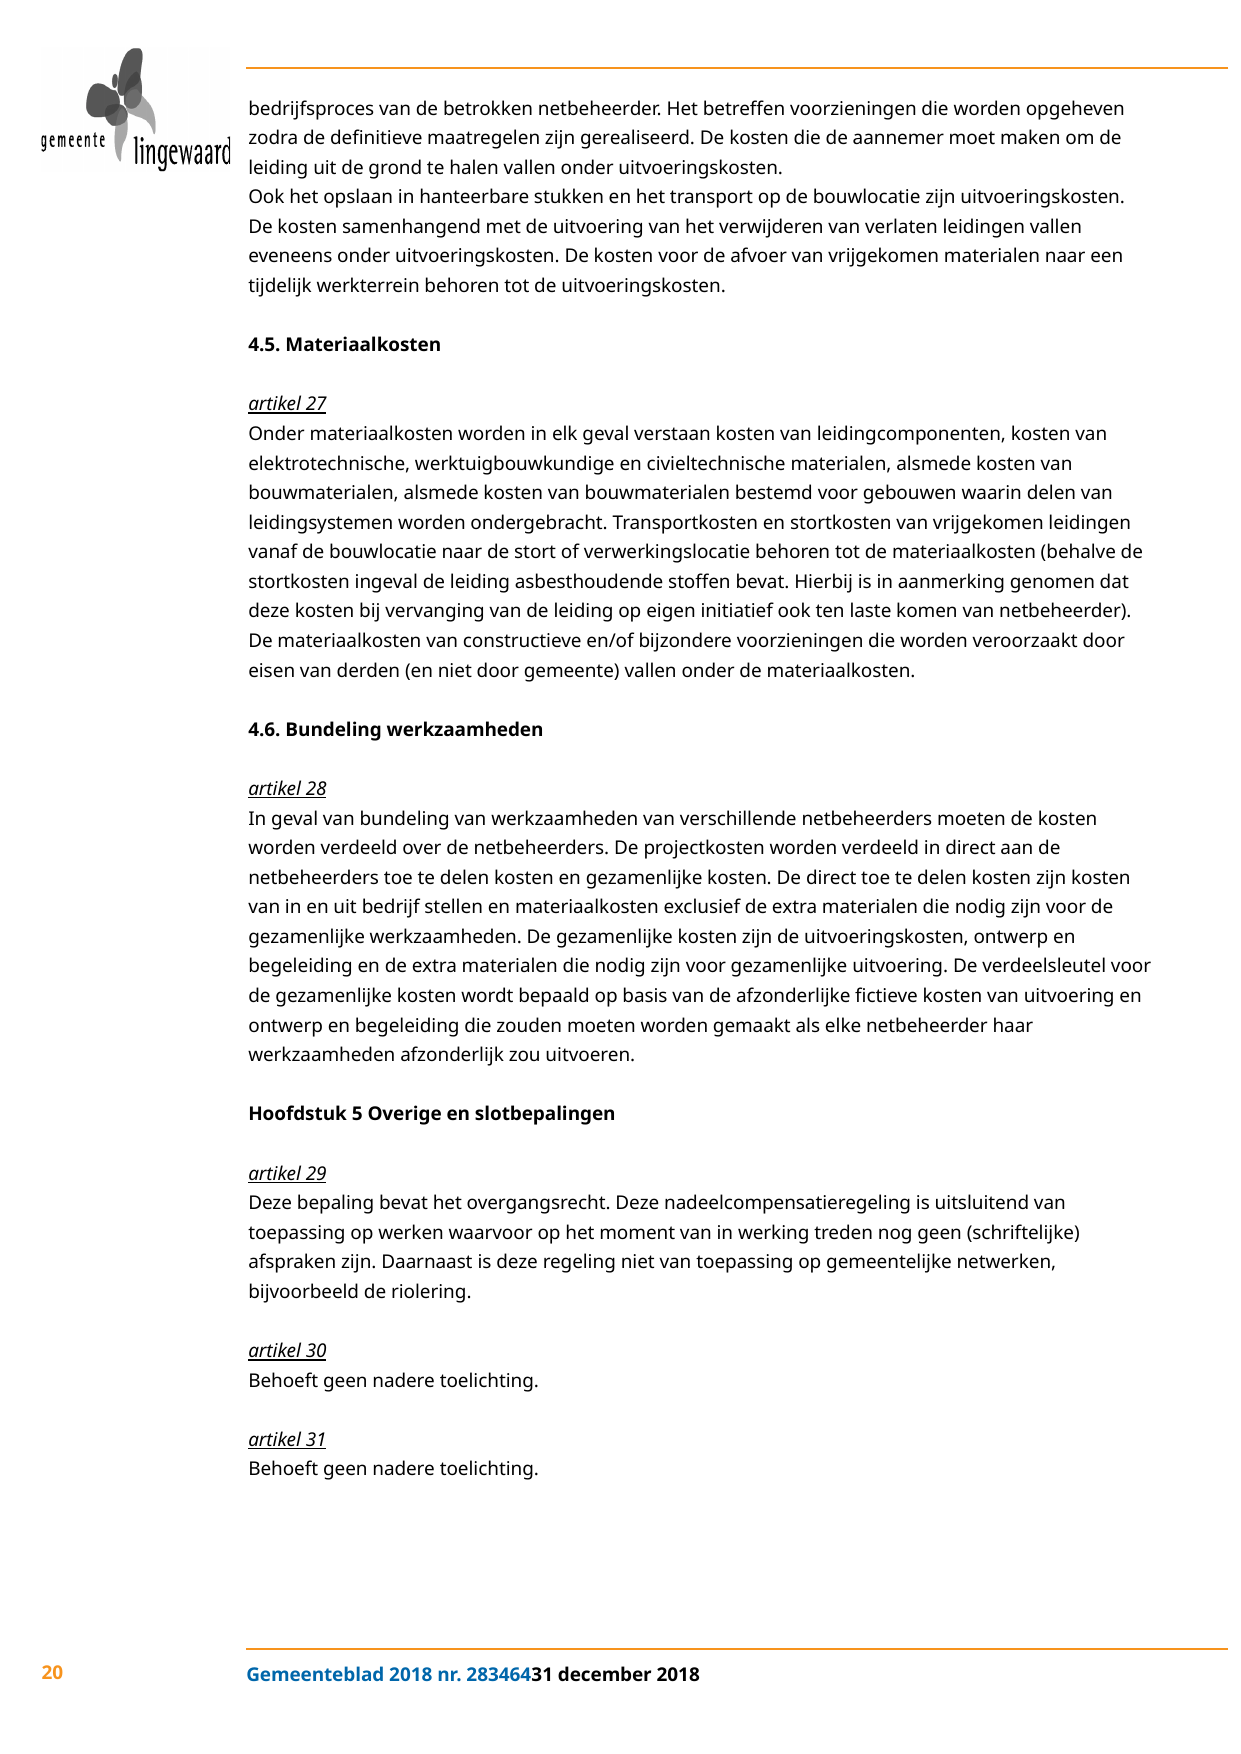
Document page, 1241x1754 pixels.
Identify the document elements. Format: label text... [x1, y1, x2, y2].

text Behoeft geen nadere toelichting. [248, 1367, 1152, 1393]
text Ook het opslaan in hanteerbare stukken en het transport op de bouwlocatie zijn uitvoeringskosten. De kosten samenhangend met de uitvoering van het verwijderen van verlaten leidingen vallen eveneens onder uitvoeringskosten. De kosten voor de afvoer van vrijgekomen materialen naar een tijdelijk werkterrein behoren tot de uitvoeringskosten. [248, 183, 1152, 298]
text artikel 29 [248, 1160, 1152, 1186]
text artikel 27 [248, 391, 1152, 416]
text Behoeft geen nadere toelichting. [248, 1456, 1152, 1481]
text In geval van bundeling van werkzaamheden van verschillende netbeheerders moeten de kosten worden verdeeld over de netbeheerders. De projectkosten worden verdeeld in direct aan de netbeheerders toe te delen kosten en gezamenlijke kosten. De direct toe te delen kosten zijn kosten van in en uit bedrijf stellen en materiaalkosten exclusief de extra materialen die nodig zijn voor de gezamenlijke werkzaamheden. De gezamenlijke kosten zijn de uitvoeringskosten, ontwerp en begeleiding en de extra materialen die nodig zijn voor gezamenlijke uitvoering. De verdeelsleutel voor de gezamenlijke kosten wordt bepaald op basis van de afzonderlijke fictieve kosten van uitvoering en ontwerp en begeleiding die zouden moeten worden gemaakt als elke netbeheerder haar werkzaamheden afzonderlijk zou uitvoeren. [248, 805, 1152, 1067]
text artikel 28 [248, 775, 1152, 801]
text Hoofdstuk 5 Overige en slotbepalingen [248, 1101, 1152, 1126]
picture [41, 47, 231, 172]
text 4.5. Materiaalkosten [248, 331, 1152, 357]
text artikel 30 [248, 1337, 1152, 1363]
text Onder materiaalkosten worden in elk geval verstaan kosten van leidingcomponenten, kosten van elektrotechnische, werktuigbouwkundige en civieltechnische materialen, alsmede kosten van bouwmaterialen, alsmede kosten van bouwmaterialen bestemd voor gebouwen waarin delen van leidingsystemen worden ondergebracht. Transportkosten en stortkosten van vrijgekomen leidingen vanaf de bouwlocatie naar de stort of verwerkingslocatie behoren tot de materiaalkosten (behalve de [248, 420, 1152, 564]
text stortkosten ingeval de leiding asbesthoudende stoffen bevat. Hierbij is in aanmerking genomen dat deze kosten bij vervanging van de leiding op eigen initiatief ook ten laste komen van netbeheerder). De materiaalkosten van constructieve en/of bijzondere voorzieningen die worden veroorzaakt door eisen van derden (en niet door gemeente) vallen onder de materiaalkosten. [248, 568, 1152, 683]
text artikel 31 [248, 1426, 1152, 1452]
text 4.6. Bundeling werkzaamheden [248, 716, 1152, 742]
text Deze bepaling bevat het overgangsrecht. Deze nadeelcompensatieregeling is uitsluitend van toepassing op werken waarvoor op het moment van in werking treden nog geen (schriftelijke) afspraken zijn. Daarnaast is deze regeling niet van toepassing op gemeentelijke netwerken, bijvoorbeeld de riolering. [248, 1189, 1152, 1304]
text bedrijfsproces van de betrokken netbeheerder. Het betreffen voorzieningen die worden opgeheven zodra de definitieve maatregelen zijn gerealiseerd. De kosten die de aannemer moet maken om de leiding uit de grond te halen vallen onder uitvoeringskosten. [248, 95, 1152, 180]
